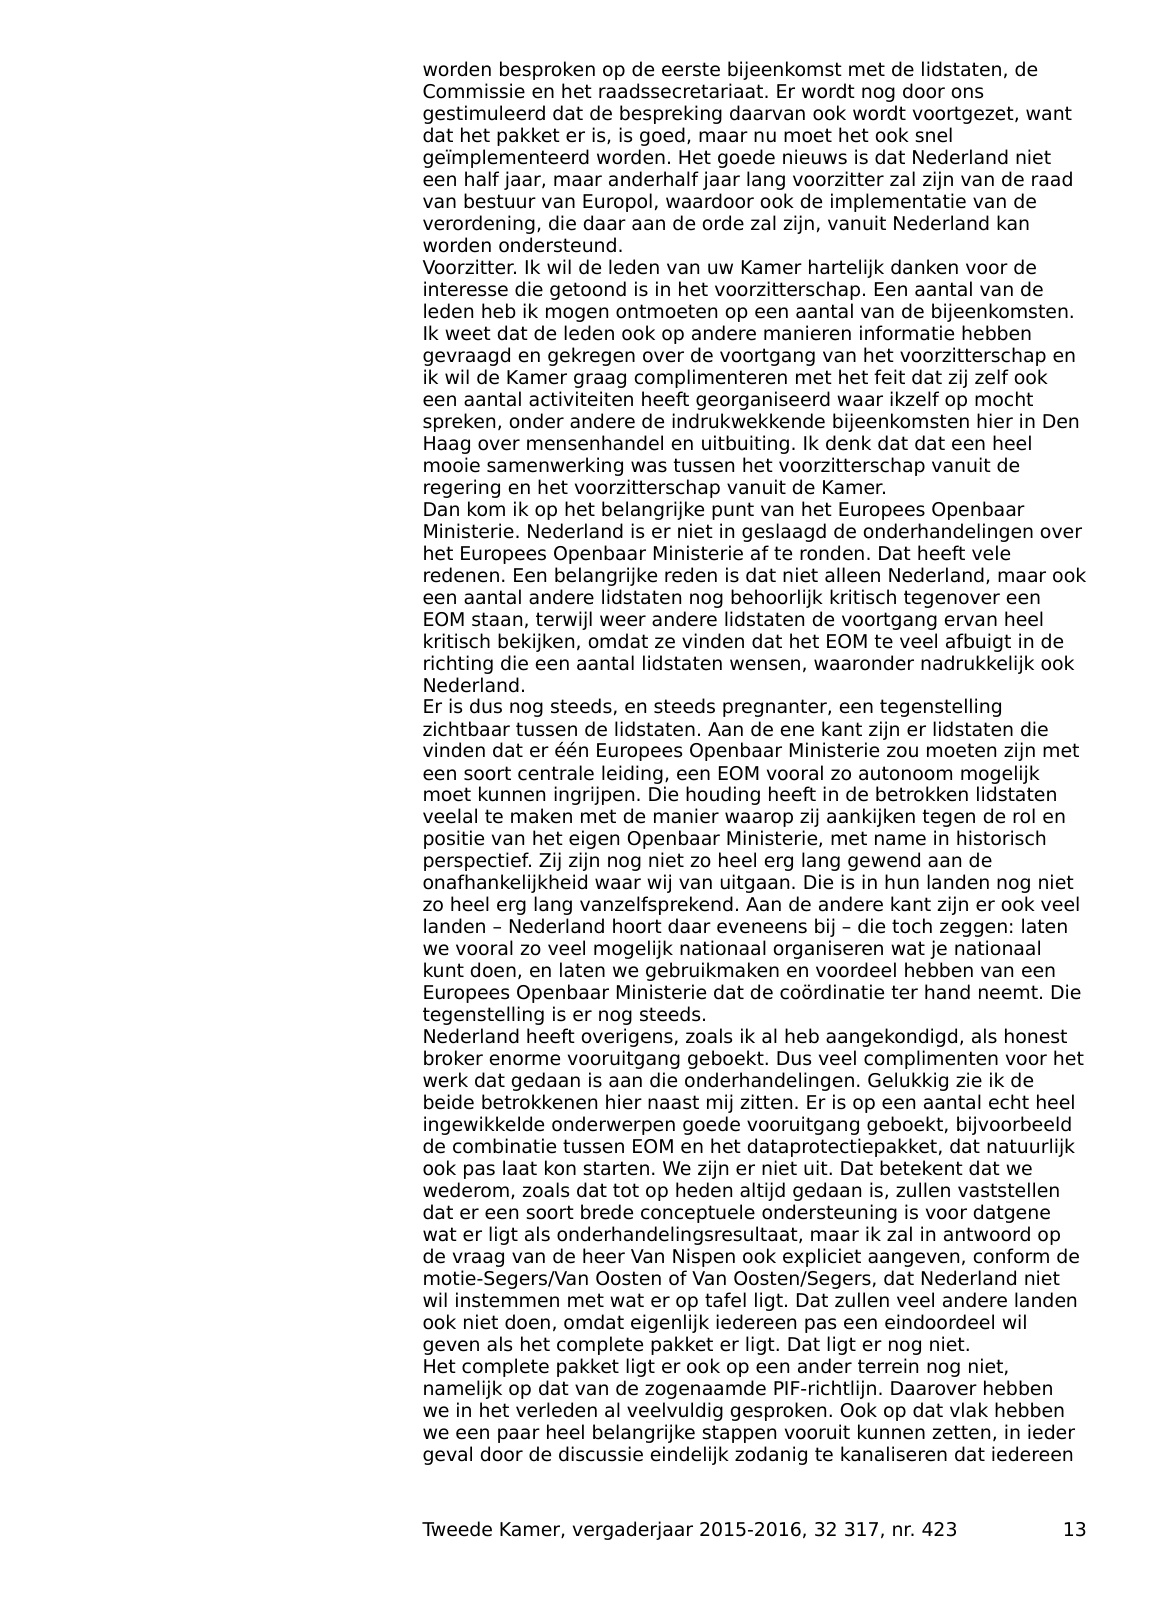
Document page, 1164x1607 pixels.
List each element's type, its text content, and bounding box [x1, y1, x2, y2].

text Voorzitter. Ik wil de leden van uw Kamer hartelijk danken voor de interesse die getoond is in het voorzitterschap. Een aantal van de leden heb ik mogen ontmoeten op een aantal van de bijeenkomsten. Ik weet dat de leden ook op andere manieren informatie hebben gevraagd en gekregen over de voortgang van het voorzitterschap en ik wil de Kamer graag complimenteren met het feit dat zij zelf ook een aantal activiteiten heeft georganiseerd waar ikzelf op mocht spreken, onder andere de indrukwekkende bijeenkomsten hier in Den Haag over mensenhandel en uitbuiting. Ik denk dat dat een heel mooie samenwerking was tussen het voorzitterschap vanuit de regering en het voorzitterschap vanuit de Kamer. [422, 257, 1087, 499]
text worden besproken op de eerste bijeenkomst met de lidstaten, de Commissie en het raadssecretariaat. Er wordt nog door ons gestimuleerd dat de bespreking daarvan ook wordt voortgezet, want dat het pakket er is, is goed, maar nu moet het ook snel geïmplementeerd worden. Het goede nieuws is dat Nederland niet een half jaar, maar anderhalf jaar lang voorzitter zal zijn van de raad van bestuur van Europol, waardoor ook de implementatie van de verordening, die daar aan de orde zal zijn, vanuit Nederland kan worden ondersteund. [422, 59, 1087, 257]
text Er is dus nog steeds, en steeds pregnanter, een tegenstelling zichtbaar tussen de lidstaten. Aan de ene kant zijn er lidstaten die vinden dat er één Europees Openbaar Ministerie zou moeten zijn met een soort centrale leiding, een EOM vooral zo autonoom mogelijk moet kunnen ingrijpen. Die houding heeft in de betrokken lidstaten veelal te maken met de manier waarop zij aankijken tegen de rol en positie van het eigen Openbaar Ministerie, met name in historisch perspectief. Zij zijn nog niet zo heel erg lang gewend aan de onafhankelijkheid waar wij van uitgaan. Die is in hun landen nog niet zo heel erg lang vanzelfsprekend. Aan de andere kant zijn er ook veel landen – Nederland hoort daar eveneens bij – die toch zeggen: laten we vooral zo veel mogelijk nationaal organiseren wat je nationaal kunt doen, en laten we gebruikmaken en voordeel hebben van een Europees Openbaar Ministerie dat de coördinatie ter hand neemt. Die tegenstelling is er nog steeds. [422, 696, 1087, 1026]
text Dan kom ik op het belangrijke punt van het Europees Openbaar Ministerie. Nederland is er niet in geslaagd de onderhandelingen over het Europees Openbaar Ministerie af te ronden. Dat heeft vele redenen. Een belangrijke reden is dat niet alleen Nederland, maar ook een aantal andere lidstaten nog behoorlijk kritisch tegenover een EOM staan, terwijl weer andere lidstaten de voortgang ervan heel kritisch bekijken, omdat ze vinden dat het EOM te veel afbuigt in de richting die een aantal lidstaten wensen, waaronder nadrukkelijk ook Nederland. [422, 499, 1087, 696]
text Nederland heeft overigens, zoals ik al heb aangekondigd, als honest broker enorme vooruitgang geboekt. Dus veel complimenten voor het werk dat gedaan is aan die onderhandelingen. Gelukkig zie ik de beide betrokkenen hier naast mij zitten. Er is op een aantal echt heel ingewikkelde onderwerpen goede vooruitgang geboekt, bijvoorbeeld de combinatie tussen EOM en het dataprotectiepakket, dat natuurlijk ook pas laat kon starten. We zijn er niet uit. Dat betekent dat we wederom, zoals dat tot op heden altijd gedaan is, zullen vaststellen dat er een soort brede conceptuele ondersteuning is voor datgene wat er ligt als onderhandelingsresultaat, maar ik zal in antwoord op de vraag van de heer Van Nispen ook expliciet aangeven, conform de motie-Segers/Van Oosten of Van Oosten/Segers, dat Nederland niet wil instemmen met wat er op tafel ligt. Dat zullen veel andere landen ook niet doen, omdat eigenlijk iedereen pas een eindoordeel wil geven als het complete pakket er ligt. Dat ligt er nog niet. [422, 1026, 1087, 1356]
text Het complete pakket ligt er ook op een ander terrein nog niet, namelijk op dat van de zogenaamde PIF-richtlijn. Daarover hebben we in het verleden al veelvuldig gesproken. Ook op dat vlak hebben we een paar heel belangrijke stappen vooruit kunnen zetten, in ieder geval door de discussie eindelijk zodanig te kanaliseren dat iedereen [422, 1356, 1087, 1466]
